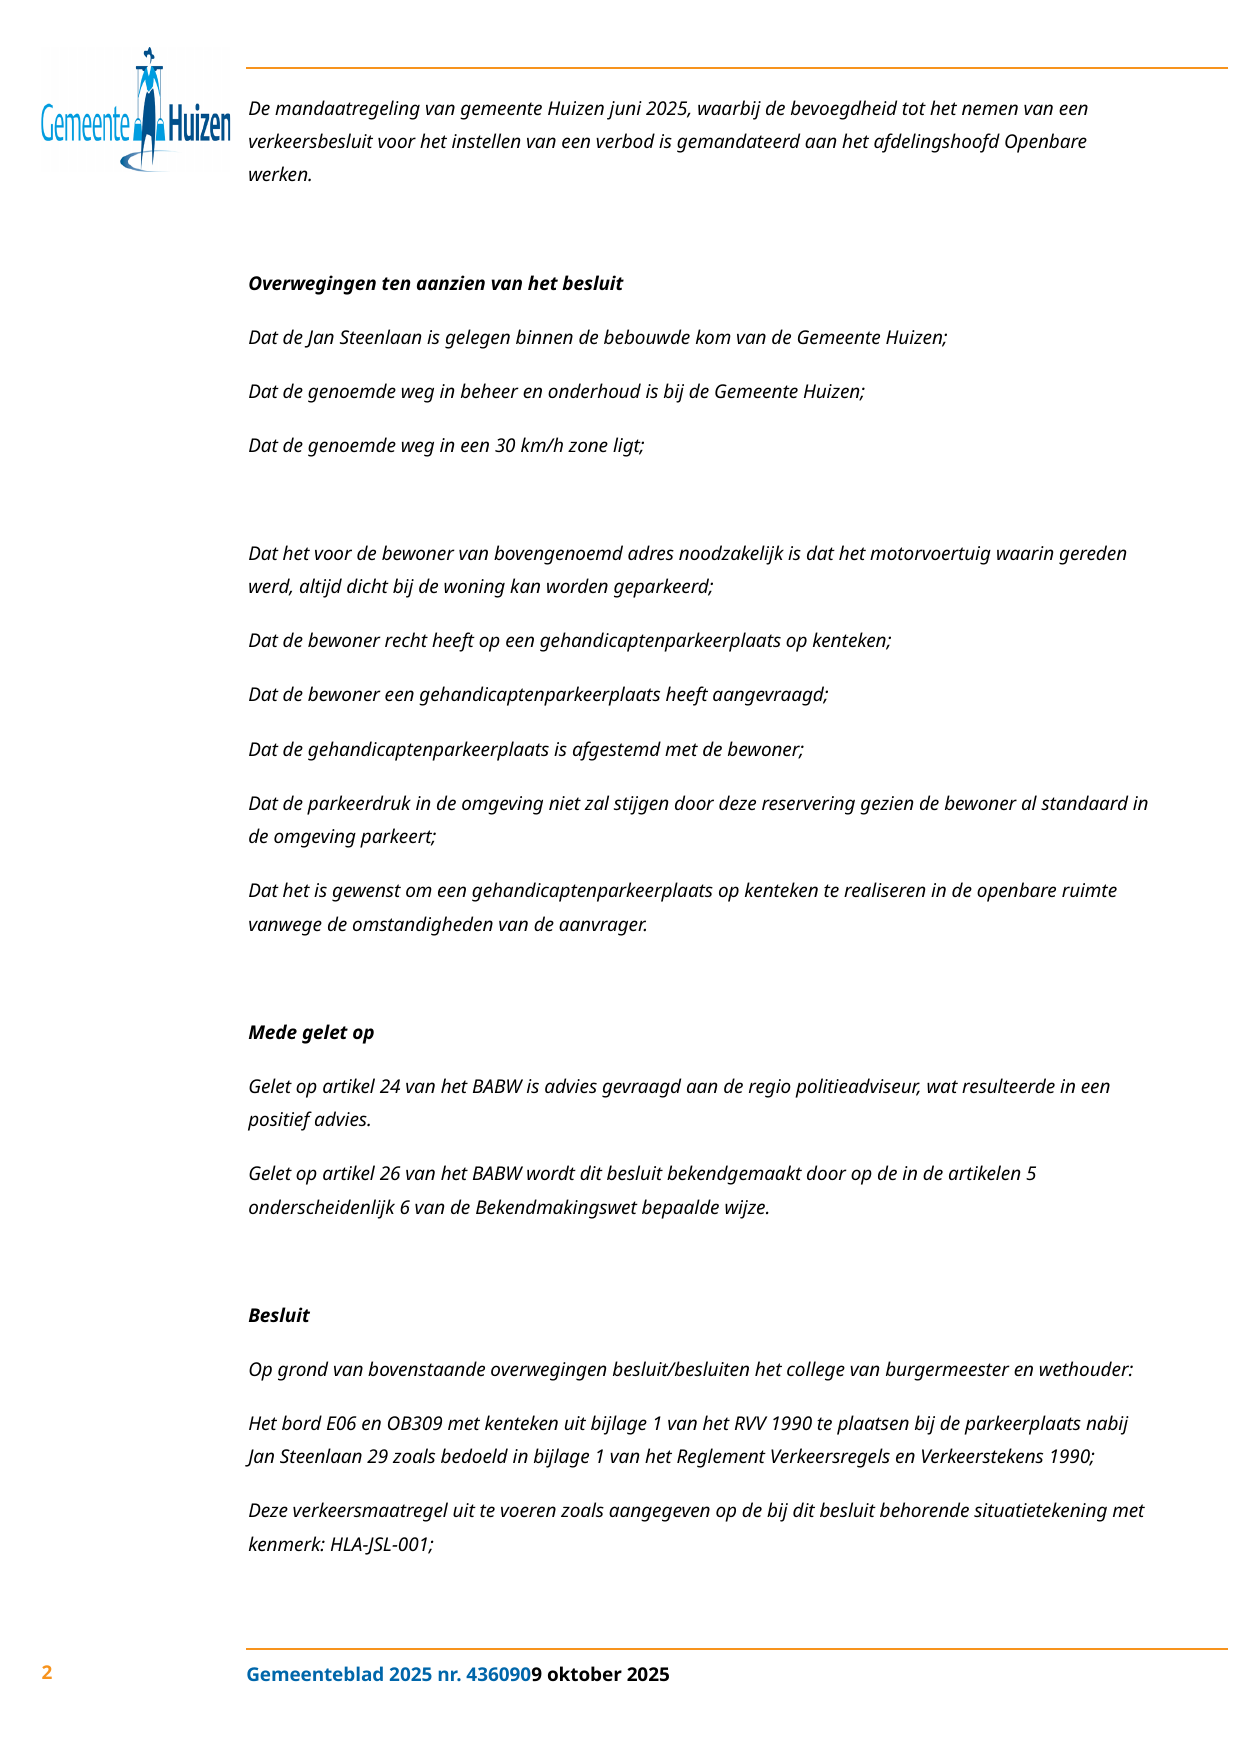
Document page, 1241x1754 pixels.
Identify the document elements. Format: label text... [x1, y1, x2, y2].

text Dat het voor de bewoner van bovengenoemd adres noodzakelijk is dat het motorvoertuig waarin gereden werd, altijd dicht bij de woning kan worden geparkeerd; [248, 540, 1152, 599]
text Besluit [248, 1302, 1152, 1328]
text Dat de bewoner een gehandicaptenparkeerplaats heeft aangevraagd; [248, 682, 1152, 707]
text Overwegingen ten aanzien van het besluit [248, 270, 1152, 296]
text De mandaatregeling van gemeente Huizen juni 2025, waarbij de bevoegdheid tot het nemen van een verkeersbesluit voor het instellen van een verbod is gemandateerd aan het afdelingshoofd Openbare werken. [248, 95, 1152, 187]
text Dat de gehandicaptenparkeerplaats is afgestemd met de bewoner; [248, 736, 1152, 761]
picture [41, 47, 231, 172]
text Het bord E06 en OB309 met kenteken uit bijlage 1 van het RVV 1990 te plaatsen bij de parkeerplaats nabij Jan Steenlaan 29 zoals bedoeld in bijlage 1 van het Reglement Verkeersregels en Verkeerstekens 1990; [248, 1410, 1152, 1469]
text Dat de Jan Steenlaan is gelegen binnen de bebouwde kom van de Gemeente Huizen; [248, 324, 1152, 349]
text Deze verkeersmaatregel uit te voeren zoals aangegeven op de bij dit besluit behorende situatietekening met kenmerk: HLA-JSL-001; [248, 1498, 1152, 1557]
text Op grond van bovenstaande overwegingen besluit/besluiten het college van burgermeester en wethouder: [248, 1356, 1152, 1382]
text Dat de bewoner recht heeft op een gehandicaptenparkeerplaats op kenteken; [248, 628, 1152, 653]
text Dat het is gewenst om een gehandicaptenparkeerplaats op kenteken te realiseren in de openbare ruimte vanwege de omstandigheden van de aanvrager. [248, 877, 1152, 936]
text Dat de genoemde weg in beheer en onderhoud is bij de Gemeente Huizen; [248, 378, 1152, 404]
text Gelet op artikel 24 van het BABW is advies gevraagd aan de regio politieadviseur, wat resulteerde in een positief advies. [248, 1073, 1152, 1132]
text Gelet op artikel 26 van het BABW wordt dit besluit bekendgemaakt door op de in de artikelen 5 onderscheidenlijk 6 van de Bekendmakingswet bepaalde wijze. [248, 1160, 1152, 1219]
text Mede gelet op [248, 1019, 1152, 1044]
text Dat de genoemde weg in een 30 km/h zone ligt; [248, 432, 1152, 458]
text Dat de parkeerdruk in de omgeving niet zal stijgen door deze reservering gezien de bewoner al standaard in de omgeving parkeert; [248, 790, 1152, 849]
